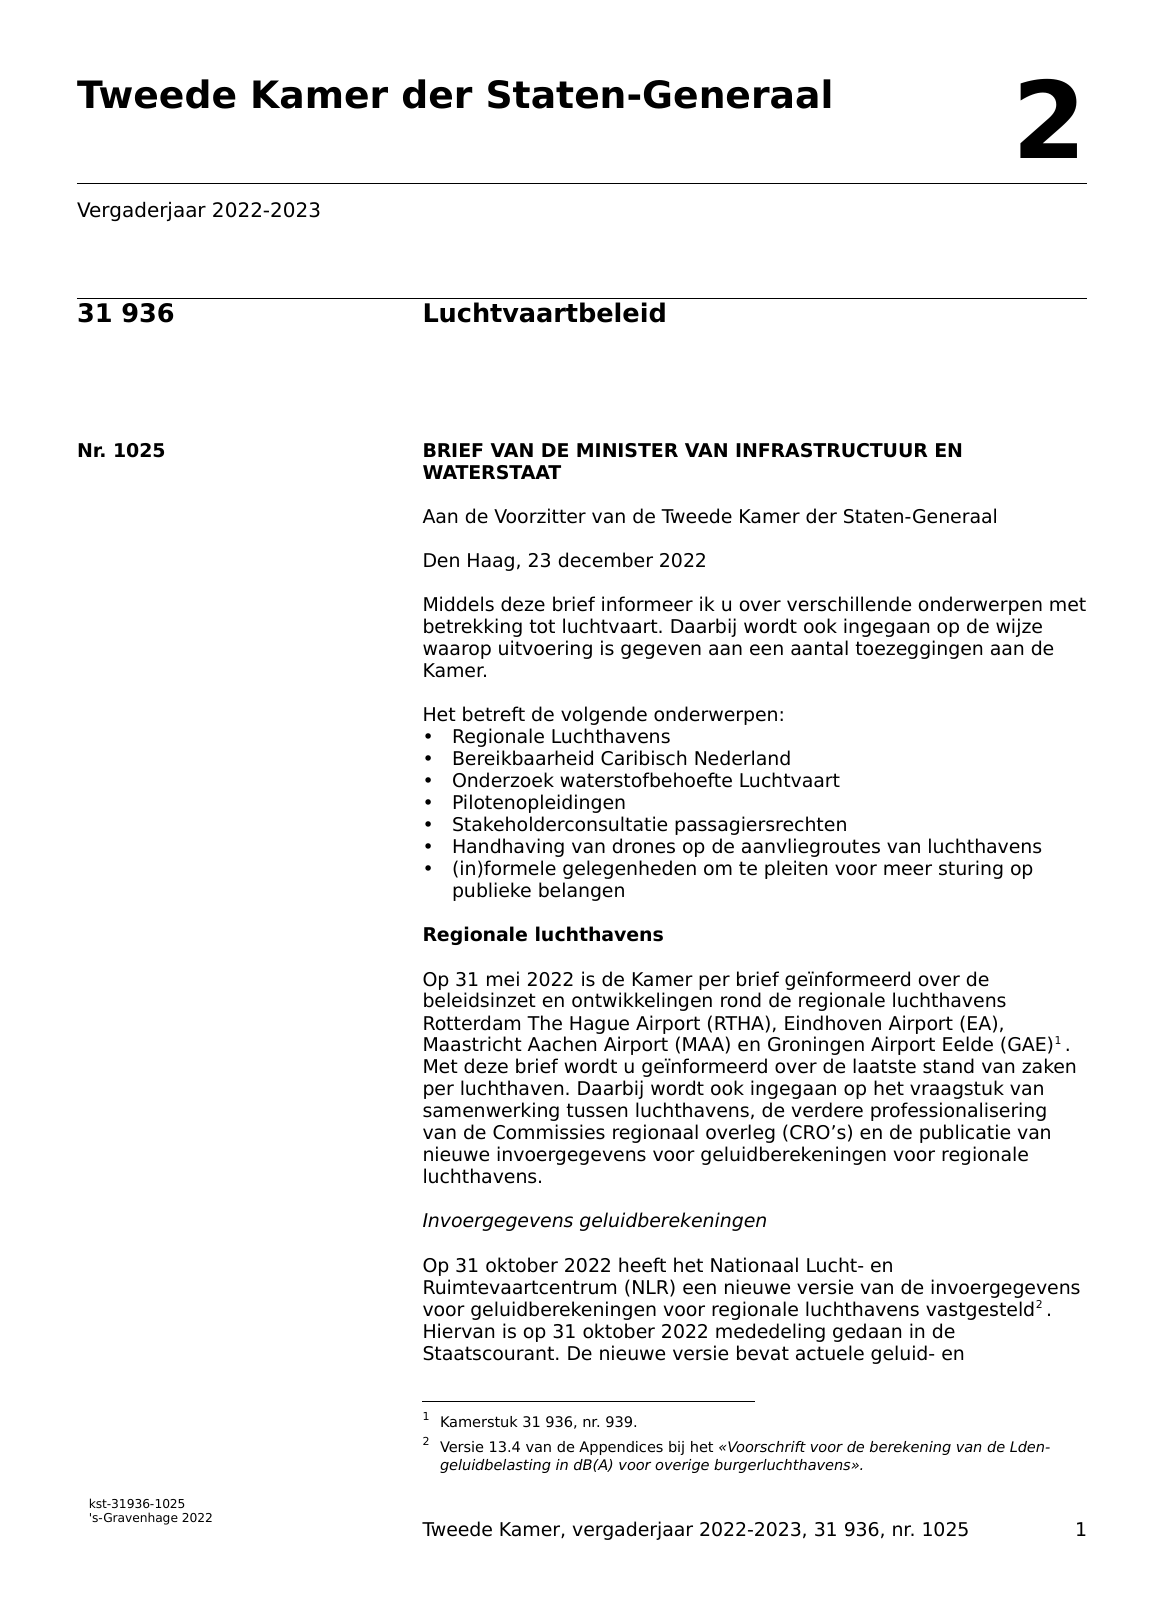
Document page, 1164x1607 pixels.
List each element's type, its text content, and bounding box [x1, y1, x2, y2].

text Op 31 mei 2022 is de Kamer per brief geïnformeerd over de beleidsinzet en ontwikkelingen rond de regionale luchthavens Rotterdam The Hague Airport (RTHA), Eindhoven Airport (EA), Maastricht Aachen Airport (MAA) en Groningen Airport Eelde (GAE). Met deze brief wordt u geïnformeerd over de laatste stand van zaken per luchthaven. Daarbij wordt ook ingegaan op het vraagstuk van samenwerking tussen luchthavens, de verdere professionalisering van de Commissies regionaal overleg (CRO’s) en de publicatie van nieuwe invoergegevens voor geluidberekeningen voor regionale luchthavens. [422, 968, 1087, 1188]
text Aan de Voorzitter van de Tweede Kamer der Staten-Generaal [422, 506, 1087, 528]
subtitle Invoergegevens geluidberekeningen [422, 1210, 1087, 1232]
text Den Haag, 23 december 2022 [422, 550, 1087, 572]
text Versie 13.4 van de Appendices bij het «Voorschrift voor de berekening van de Lden-geluidbelasting in dB(A) voor overige burgerluchthavens». [422, 1435, 1087, 1474]
table_cell Vergaderjaar 2022-2023 [77, 184, 1087, 298]
text • (in)formele gelegenheden om te pleiten voor meer sturing op publieke belangen [422, 858, 1087, 902]
table_header 2 [886, 59, 1087, 183]
text Kamerstuk 31 936, nr. 939. [422, 1410, 1087, 1432]
text • Onderzoek waterstofbehoefte Luchtvaart [422, 770, 1087, 792]
text 's-Gravenhage 2022 [88, 1511, 323, 1525]
text Op 31 oktober 2022 heeft het Nationaal Lucht- en Ruimtevaartcentrum (NLR) een nieuwe versie van de invoergegevens voor geluidberekeningen voor regionale luchthavens vastgesteld. Hiervan is op 31 oktober 2022 mededeling gedaan in de Staatscourant. De nieuwe versie bevat actuele geluid- en [422, 1254, 1087, 1364]
text Het betreft de volgende onderwerpen: [422, 704, 1087, 726]
text kst-31936-1025 [88, 1497, 323, 1511]
text • Bereikbaarheid Caribisch Nederland [422, 748, 1087, 770]
text • Handhaving van drones op de aanvliegroutes van luchthavens [422, 836, 1087, 858]
text • Stakeholderconsultatie passagiersrechten [422, 814, 1087, 836]
table_header Tweede Kamer der Staten-Generaal [77, 59, 886, 183]
subtitle 31 936 Luchtvaartbeleid [77, 299, 1087, 329]
text • Pilotenopleidingen [422, 792, 1087, 814]
subtitle Regionale luchthavens [422, 924, 1087, 946]
subtitle Nr. 1025 BRIEF VAN DE MINISTER VAN INFRASTRUCTUUR EN WATERSTAAT [77, 440, 1087, 484]
text Middels deze brief informeer ik u over verschillende onderwerpen met betrekking tot luchtvaart. Daarbij wordt ook ingegaan op de wijze waarop uitvoering is gegeven aan een aantal toezeggingen aan de Kamer. [422, 594, 1087, 682]
text • Regionale Luchthavens [422, 726, 1087, 748]
